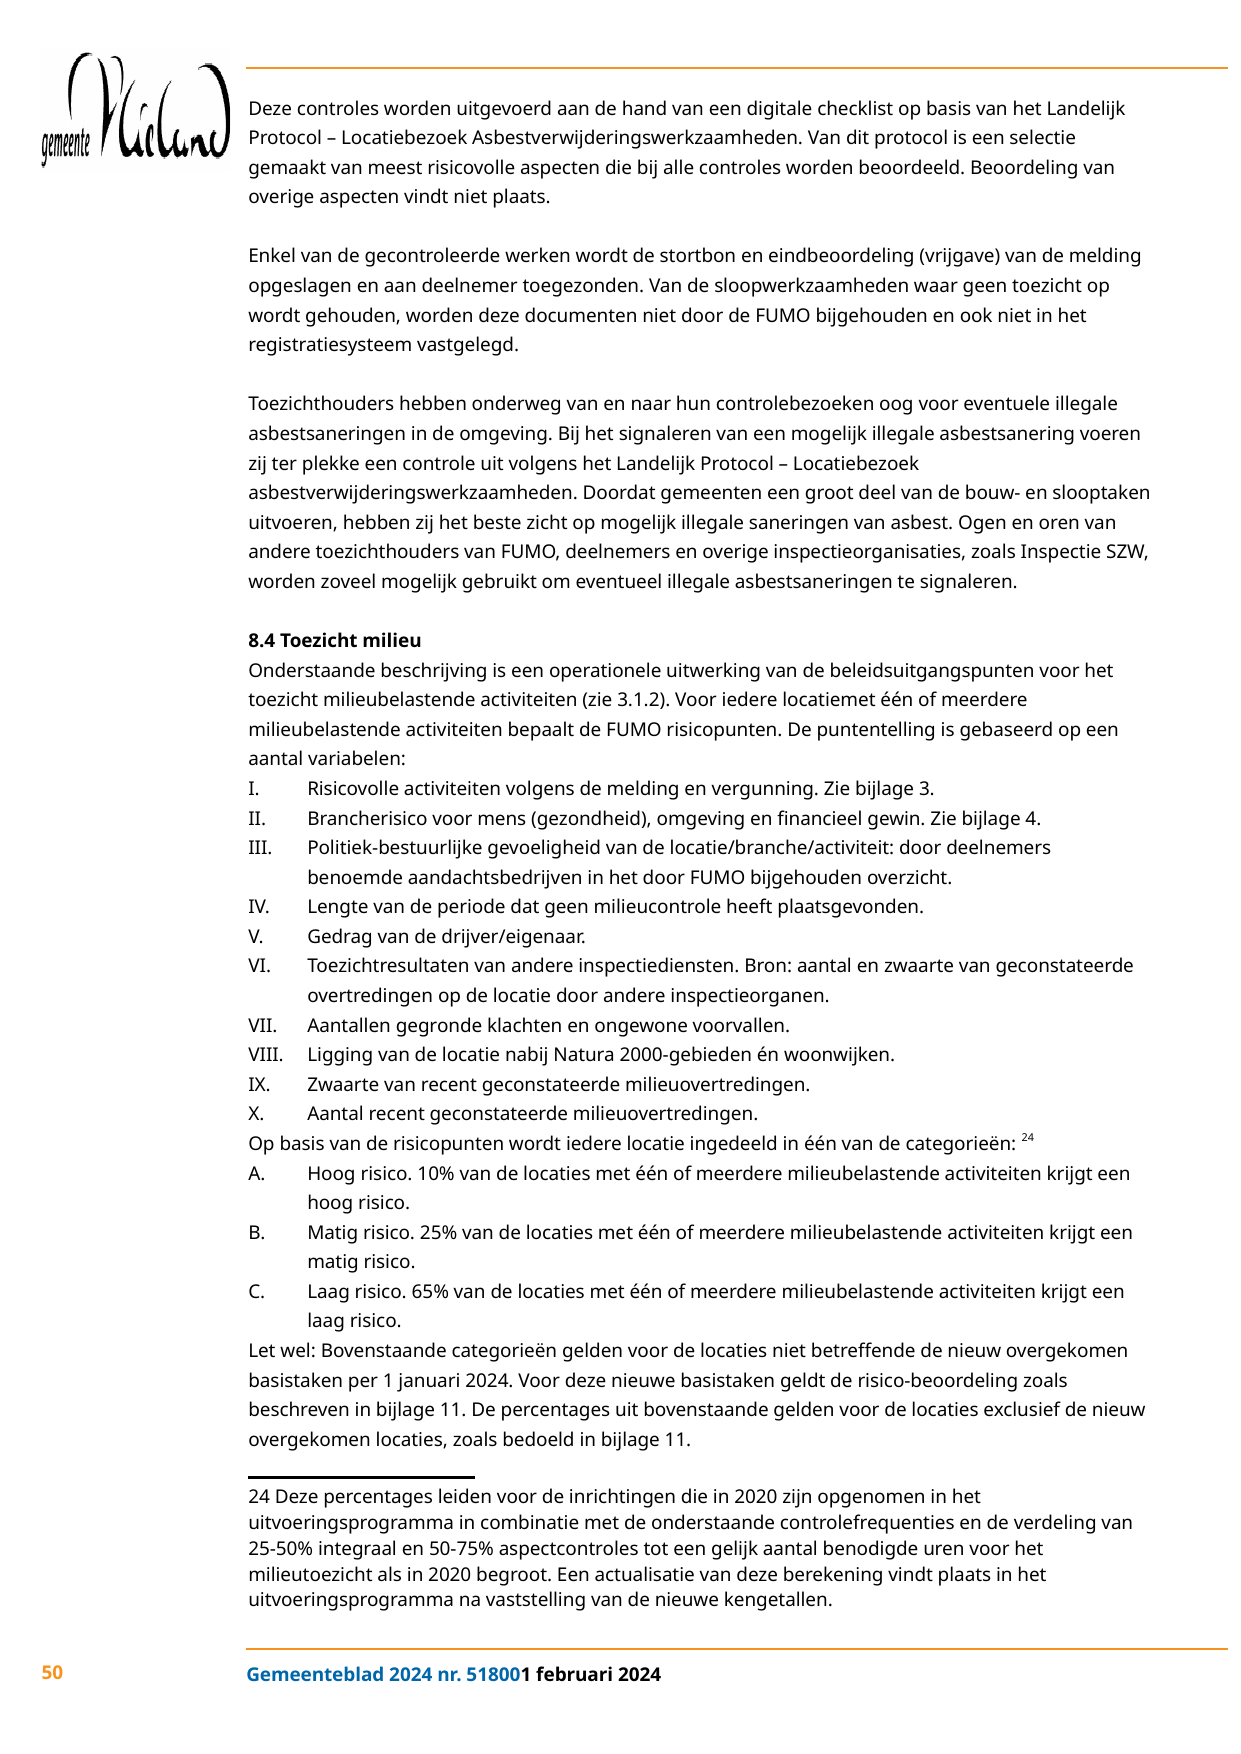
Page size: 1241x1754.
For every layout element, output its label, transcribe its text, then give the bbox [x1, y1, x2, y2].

list Hoog risico. 10% van de locaties met één of meerdere milieubelastende activiteiten krijgt een hoog risico. [248, 1160, 1152, 1215]
list Ligging van de locatie nabij Natura 2000-gebieden én woonwijken. [248, 1041, 1152, 1067]
text Deze controles worden uitgevoerd aan de hand van een digitale checklist op basis van het Landelijk Protocol – Locatiebezoek Asbestverwijderingswerkzaamheden. Van dit protocol is een selectie gemaakt van meest risicovolle aspecten die bij alle controles worden beoordeeld. Beoordeling van overige aspecten vindt niet plaats. [248, 95, 1152, 209]
text Let wel: Bovenstaande categorieën gelden voor de locaties niet betreffende de nieuw overgekomen basistaken per 1 januari 2024. Voor deze nieuwe basistaken geldt de risico-beoordeling zoals beschreven in bijlage 11. De percentages uit bovenstaande gelden voor de locaties exclusief de nieuw overgekomen locaties, zoals bedoeld in bijlage 11. [248, 1337, 1152, 1452]
text Toezichthouders hebben onderweg van en naar hun controlebezoeken oog voor eventuele illegale asbestsaneringen in de omgeving. Bij het signaleren van een mogelijk illegale asbestsanering voeren zij ter plekke een controle uit volgens het Landelijk Protocol – Locatiebezoek asbestverwijderingswerkzaamheden. Doordat gemeenten een groot deel van de bouw- en slooptaken uitvoeren, hebben zij het beste zicht op mogelijk illegale saneringen van asbest. Ogen en oren van andere toezichthouders van FUMO, deelnemers en overige inspectieorganisaties, zoals Inspectie SZW, worden zoveel mogelijk gebruikt om eventueel illegale asbestsaneringen te signaleren. [248, 391, 1152, 594]
text Deze percentages leiden voor de inrichtingen die in 2020 zijn opgenomen in het uitvoeringsprogramma in combinatie met de onderstaande controlefrequenties en de verdeling van 25-50% integraal en 50-75% aspectcontroles tot een gelijk aantal benodigde uren voor het milieutoezicht als in 2020 begroot. Een actualisatie van deze berekening vindt plaats in het uitvoeringsprogramma na vaststelling van de nieuwe kengetallen. [248, 1483, 1152, 1612]
list Aantal recent geconstateerde milieuovertredingen. [248, 1101, 1152, 1126]
text 8.4 Toezicht milieu [248, 627, 1152, 653]
text Op basis van de risicopunten wordt iedere locatie ingedeeld in één van de categorieën: [248, 1130, 1152, 1156]
picture [41, 47, 231, 172]
list Toezichtresultaten van andere inspectiediensten. Bron: aantal en zwaarte van geconstateerde overtredingen op de locatie door andere inspectieorganen. [248, 953, 1152, 1008]
list Aantallen gegronde klachten en ongewone voorvallen. [248, 1012, 1152, 1038]
list Gedrag van de drijver/eigenaar. [248, 923, 1152, 949]
list Matig risico. 25% van de locaties met één of meerdere milieubelastende activiteiten krijgt een matig risico. [248, 1219, 1152, 1274]
list Politiek-bestuurlijke gevoeligheid van de locatie/branche/activiteit: door deelnemers benoemde aandachtsbedrijven in het door FUMO bijgehouden overzicht. [248, 834, 1152, 890]
text Onderstaande beschrijving is een operationele uitwerking van de beleidsuitgangspunten voor het toezicht milieubelastende activiteiten (zie 3.1.2). Voor iedere locatiemet één of meerdere milieubelastende activiteiten bepaalt de FUMO risicopunten. De puntentelling is gebaseerd op een aantal variabelen: [248, 657, 1152, 771]
list Laag risico. 65% van de locaties met één of meerdere milieubelastende activiteiten krijgt een laag risico. [248, 1278, 1152, 1333]
list Brancherisico voor mens (gezondheid), omgeving en financieel gewin. Zie bijlage 4. [248, 805, 1152, 831]
list Risicovolle activiteiten volgens de melding en vergunning. Zie bijlage 3. [248, 775, 1152, 801]
text Enkel van de gecontroleerde werken wordt de stortbon en eindbeoordeling (vrijgave) van de melding opgeslagen en aan deelnemer toegezonden. Van de sloopwerkzaamheden waar geen toezicht op wordt gehouden, worden deze documenten niet door de FUMO bijgehouden en ook niet in het registratiesysteem vastgelegd. [248, 243, 1152, 357]
list Zwaarte van recent geconstateerde milieuovertredingen. [248, 1071, 1152, 1097]
list Lengte van de periode dat geen milieucontrole heeft plaatsgevonden. [248, 893, 1152, 919]
